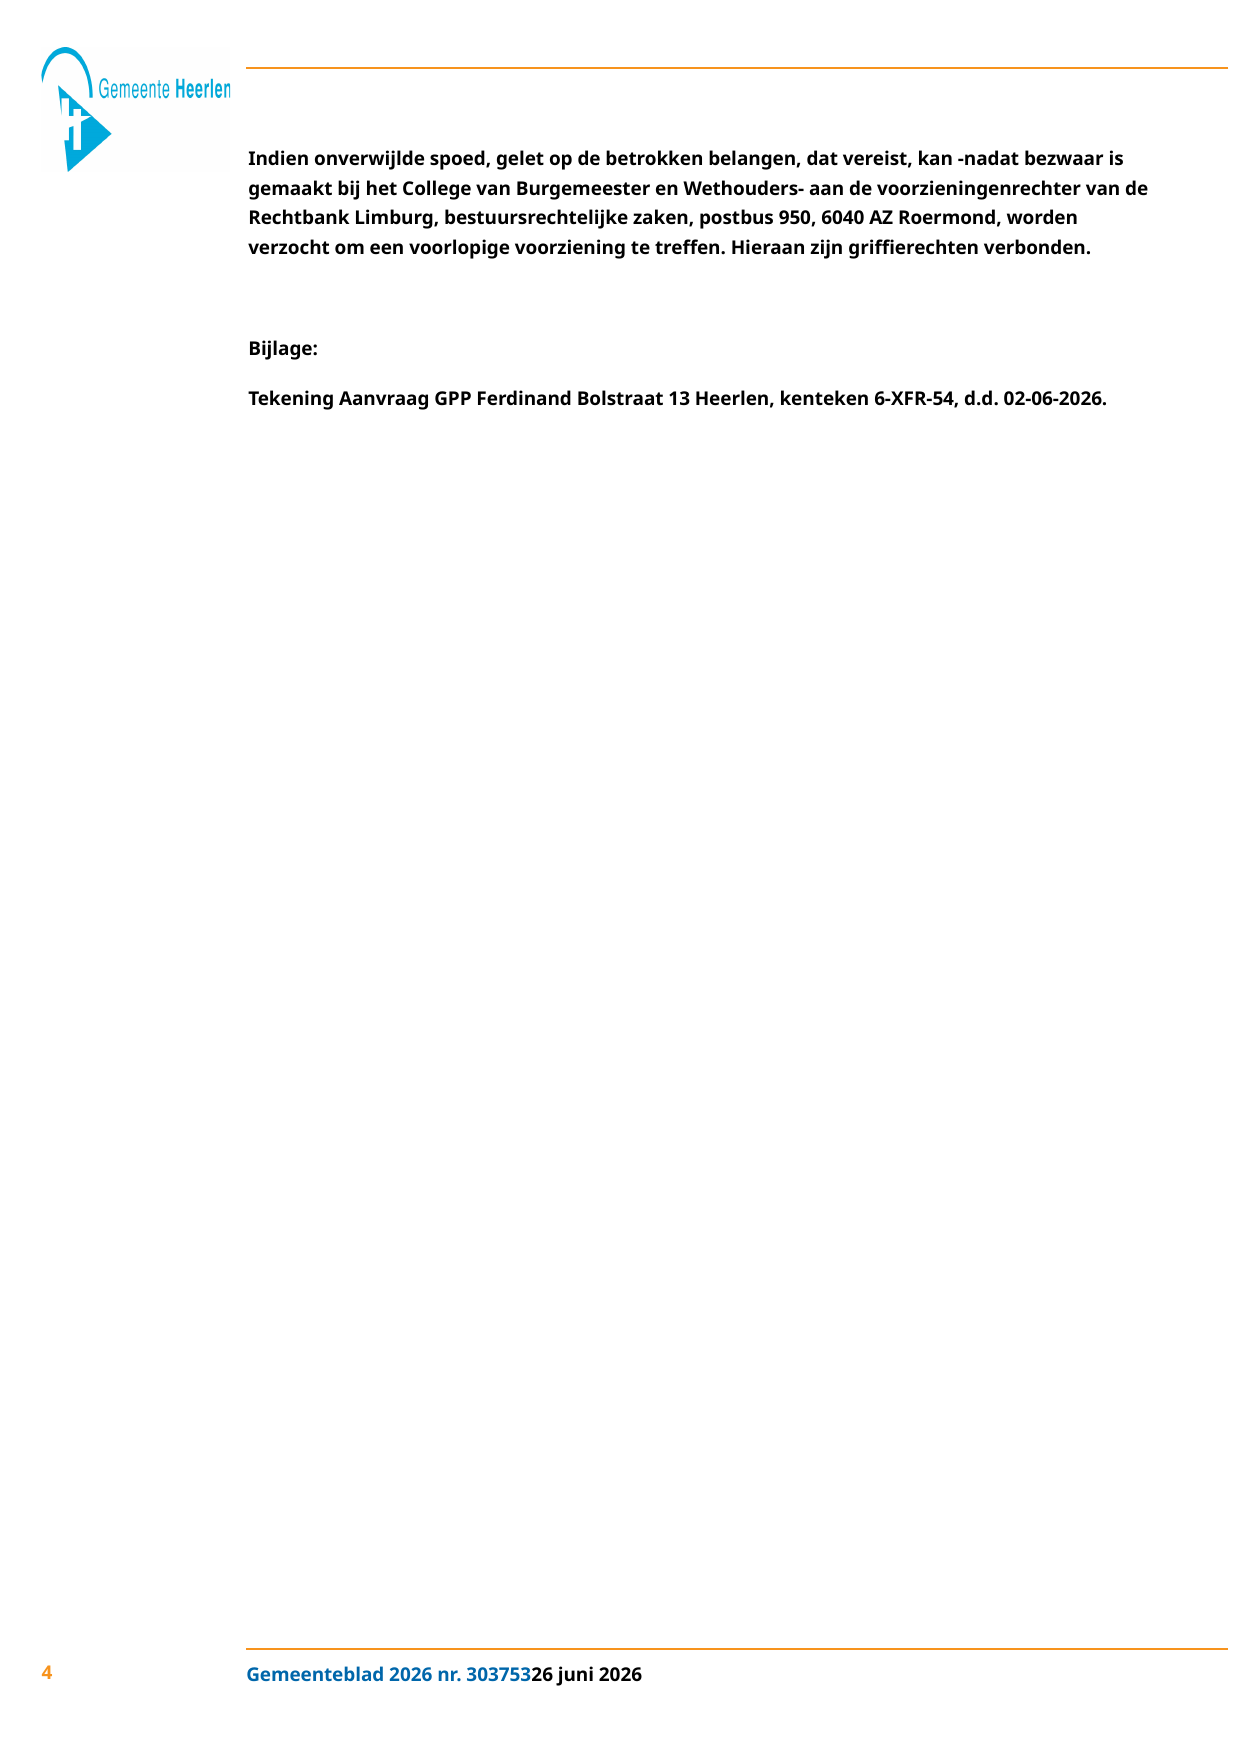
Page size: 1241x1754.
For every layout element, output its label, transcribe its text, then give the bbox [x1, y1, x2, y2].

text Indien onverwijlde spoed, gelet op de betrokken belangen, dat vereist, kan -nadat bezwaar is gemaakt bij het College van Burgemeester en Wethouders- aan de voorzieningenrechter van de Rechtbank Limburg, bestuursrechtelijke zaken, postbus 950, 6040 AZ Roermond, worden verzocht om een voorlopige voorziening te treffen. Hieraan zijn griffierechten verbonden. [248, 145, 1152, 260]
text Tekening Aanvraag GPP Ferdinand Bolstraat 13 Heerlen, kenteken 6-XFR-54, d.d. 02-06-2026. [248, 385, 1152, 411]
picture [41, 47, 231, 172]
picture [41, 47, 59, 70]
text Bijlage: [248, 335, 1152, 361]
